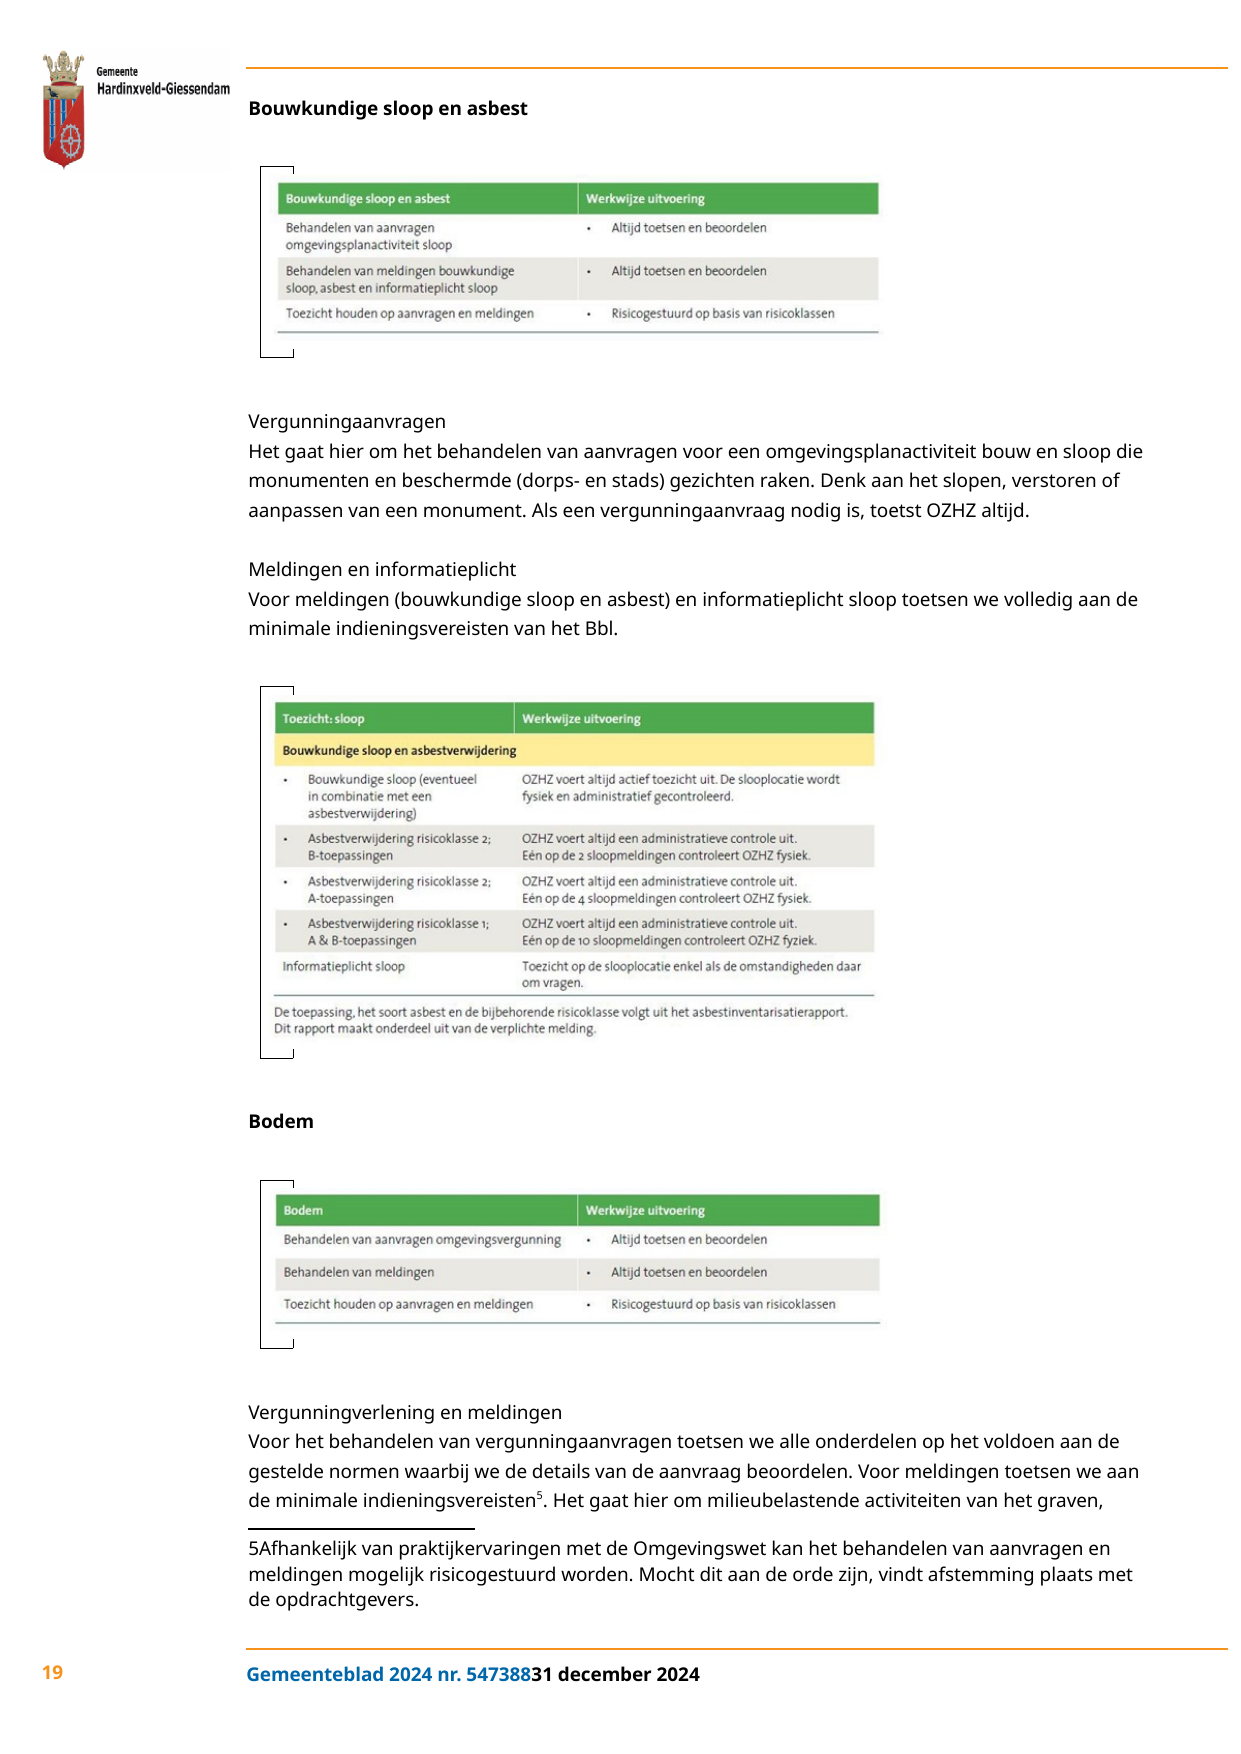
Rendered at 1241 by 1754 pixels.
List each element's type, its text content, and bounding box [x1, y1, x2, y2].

text Het gaat hier om het behandelen van aanvragen voor een omgevingsplanactiviteit bouw en sloop die monumenten en beschermde (dorps- en stads) gezichten raken. Denk aan het slopen, verstoren of aanpassen van een monument. Als een vergunningaanvraag nodig is, toetst OZHZ altijd. [248, 438, 1152, 523]
text Voor het behandelen van vergunningaanvragen toetsen we alle onderdelen op het voldoen aan de gestelde normen waarbij we de details van de aanvraag beoordelen. Voor meldingen toetsen we aan de minimale indieningsvereisten. Het gaat hier om milieubelastende activiteiten van het graven, [248, 1428, 1152, 1513]
text Bodem [248, 1108, 1152, 1134]
picture [268, 1188, 889, 1339]
text Meldingen en informatieplicht [248, 556, 1152, 582]
text Afhankelijk van praktijkervaringen met de Omgevingswet kan het behandelen van aanvragen en meldingen mogelijk risicogestuurd worden. Mocht dit aan de orde zijn, vindt afstemming plaats met de opdrachtgevers. [248, 1535, 1152, 1612]
text Bouwkundige sloop en asbest [248, 95, 1152, 121]
text Vergunningverlening en meldingen [248, 1399, 1152, 1425]
picture [268, 174, 889, 349]
picture [268, 695, 889, 1049]
picture [41, 47, 231, 172]
text Voor meldingen (bouwkundige sloop en asbest) en informatieplicht sloop toetsen we volledig aan de minimale indieningsvereisten van het Bbl. [248, 586, 1152, 641]
text Vergunningaanvragen [248, 408, 1152, 434]
